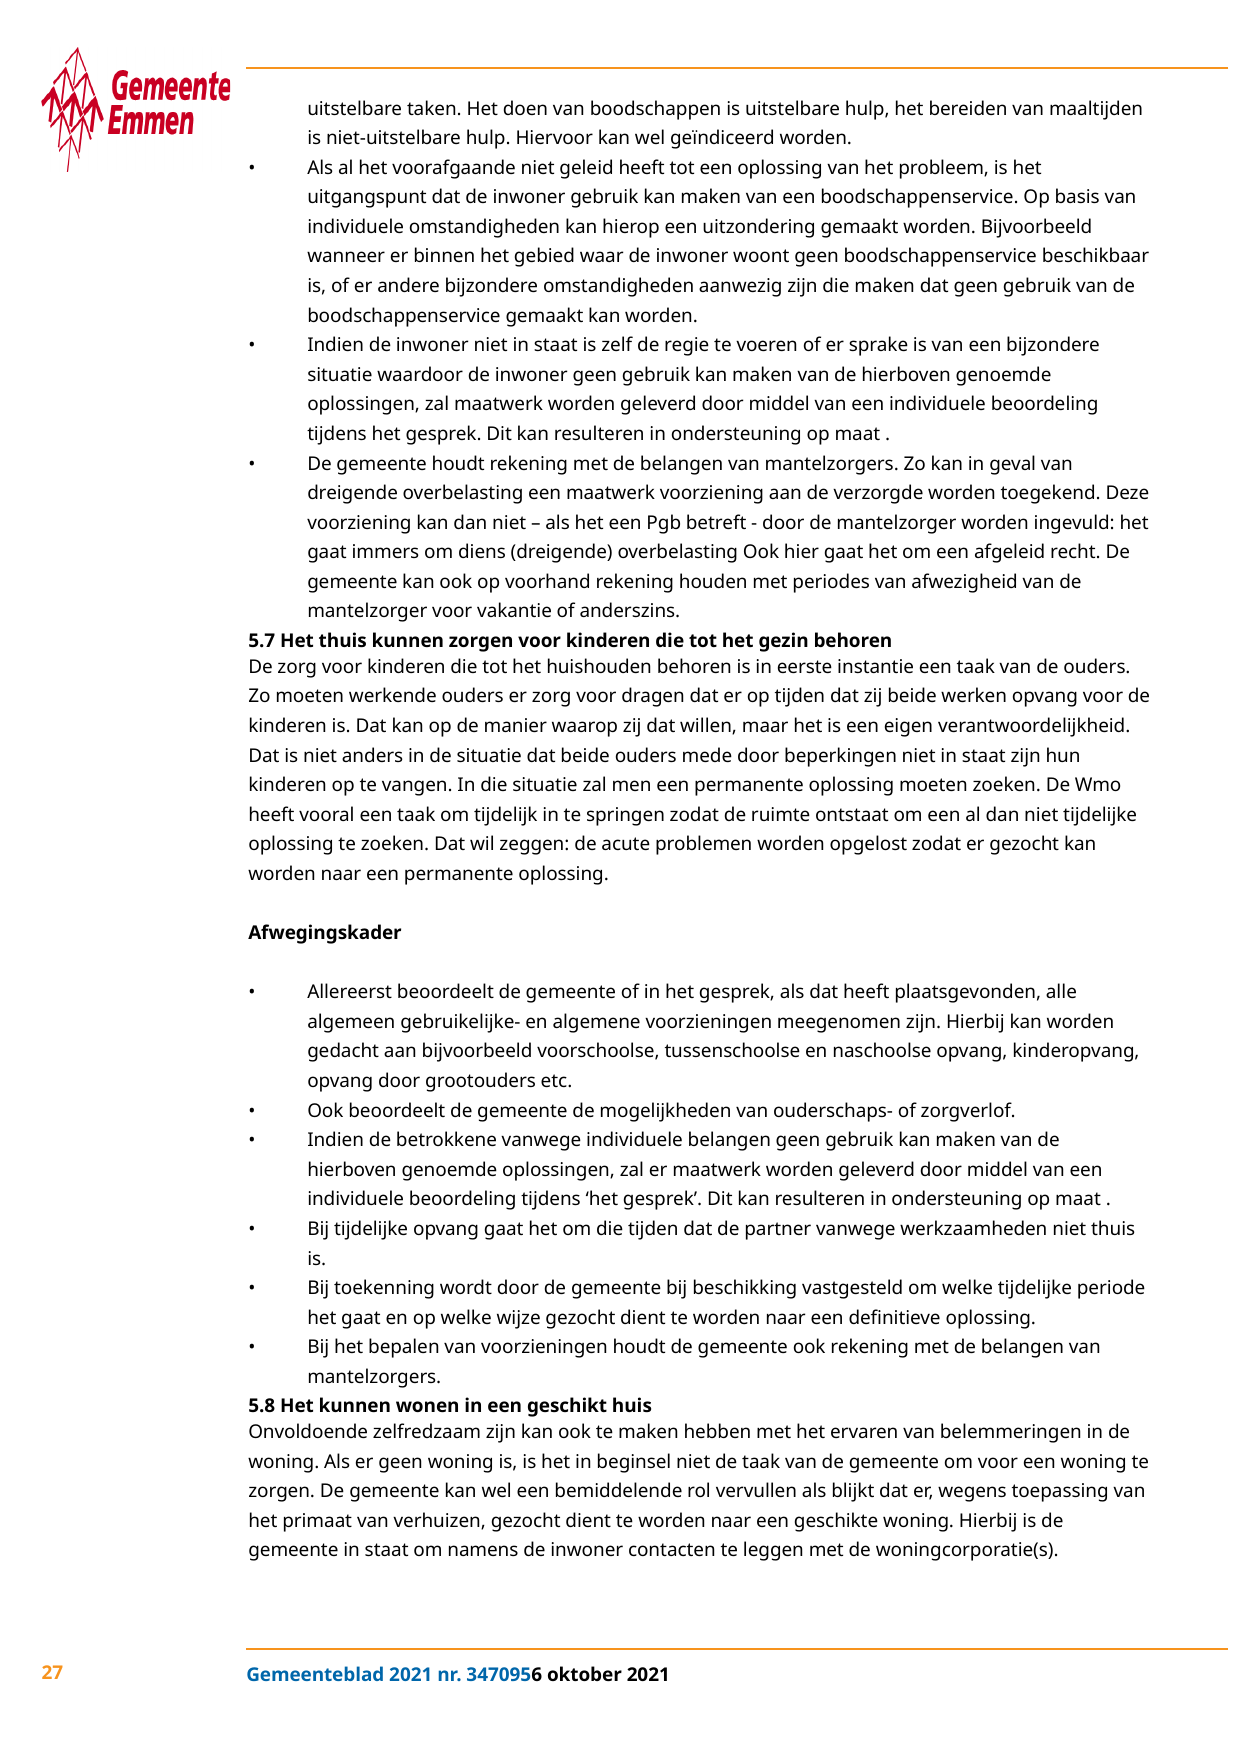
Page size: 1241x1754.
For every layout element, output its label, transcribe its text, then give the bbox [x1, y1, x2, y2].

list Bij toekenning wordt door de gemeente bij beschikking vastgesteld om welke tijdelijke periode het gaat en op welke wijze gezocht dient te worden naar een definitieve oplossing. [248, 1274, 1152, 1329]
text 5.7 Het thuis kunnen zorgen voor kinderen die tot het gezin behoren [248, 627, 1152, 653]
list Indien de betrokkene vanwege individuele belangen geen gebruik kan maken van de hierboven genoemde oplossingen, zal er maatwerk worden geleverd door middel van een individuele beoordeling tijdens ‘het gesprek’. Dit kan resulteren in ondersteuning op maat . [248, 1126, 1152, 1211]
picture [41, 47, 231, 172]
list uitstelbare taken. Het doen van boodschappen is uitstelbare hulp, het bereiden van maaltijden is niet-uitstelbare hulp. Hiervoor kan wel geïndiceerd worden. [248, 95, 1152, 150]
list De gemeente houdt rekening met de belangen van mantelzorgers. Zo kan in geval van dreigende overbelasting een maatwerk voorziening aan de verzorgde worden toegekend. Deze voorziening kan dan niet – als het een Pgb betreft - door de mantelzorger worden ingevuld: het gaat immers om diens (dreigende) overbelasting Ook hier gaat het om een afgeleid recht. De gemeente kan ook op voorhand rekening houden met periodes van afwezigheid van de mantelzorger voor vakantie of anderszins. [248, 450, 1152, 623]
list Indien de inwoner niet in staat is zelf de regie te voeren of er sprake is van een bijzondere situatie waardoor de inwoner geen gebruik kan maken van de hierboven genoemde oplossingen, zal maatwerk worden geleverd door middel van een individuele beoordeling tijdens het gesprek. Dit kan resulteren in ondersteuning op maat . [248, 331, 1152, 446]
text De zorg voor kinderen die tot het huishouden behoren is in eerste instantie een taak van de ouders. Zo moeten werkende ouders er zorg voor dragen dat er op tijden dat zij beide werken opvang voor de kinderen is. Dat kan op de manier waarop zij dat willen, maar het is een eigen verantwoordelijkheid. Dat is niet anders in de situatie dat beide ouders mede door beperkingen niet in staat zijn hun kinderen op te vangen. In die situatie zal men een permanente oplossing moeten zoeken. De Wmo heeft vooral een taak om tijdelijk in te springen zodat de ruimte ontstaat om een al dan niet tijdelijke oplossing te zoeken. Dat wil zeggen: de acute problemen worden opgelost zodat er gezocht kan worden naar een permanente oplossing. [248, 653, 1152, 886]
text Onvoldoende zelfredzaam zijn kan ook te maken hebben met het ervaren van belemmeringen in de woning. Als er geen woning is, is het in beginsel niet de taak van de gemeente om voor een woning te zorgen. De gemeente kan wel een bemiddelende rol vervullen als blijkt dat er, wegens toepassing van het primaat van verhuizen, gezocht dient te worden naar een geschikte woning. Hierbij is de gemeente in staat om namens de inwoner contacten te leggen met de woningcorporatie(s). [248, 1418, 1152, 1562]
text Afwegingskader [248, 919, 1152, 945]
list Bij tijdelijke opvang gaat het om die tijden dat de partner vanwege werkzaamheden niet thuis is. [248, 1215, 1152, 1270]
list Allereerst beoordeelt de gemeente of in het gesprek, als dat heeft plaatsgevonden, alle algemeen gebruikelijke- en algemene voorzieningen meegenomen zijn. Hierbij kan worden gedacht aan bijvoorbeeld voorschoolse, tussenschoolse en naschoolse opvang, kinderopvang, opvang door grootouders etc. [248, 978, 1152, 1093]
list Bij het bepalen van voorzieningen houdt de gemeente ook rekening met de belangen van mantelzorgers. [248, 1333, 1152, 1389]
list Ook beoordeelt de gemeente de mogelijkheden van ouderschaps- of zorgverlof. [248, 1097, 1152, 1122]
text 5.8 Het kunnen wonen in een geschikt huis [248, 1393, 1152, 1418]
list Als al het voorafgaande niet geleid heeft tot een oplossing van het probleem, is het uitgangspunt dat de inwoner gebruik kan maken van een boodschappenservice. Op basis van individuele omstandigheden kan hierop een uitzondering gemaakt worden. Bijvoorbeeld wanneer er binnen het gebied waar de inwoner woont geen boodschappenservice beschikbaar is, of er andere bijzondere omstandigheden aanwezig zijn die maken dat geen gebruik van de boodschappenservice gemaakt kan worden. [248, 154, 1152, 328]
